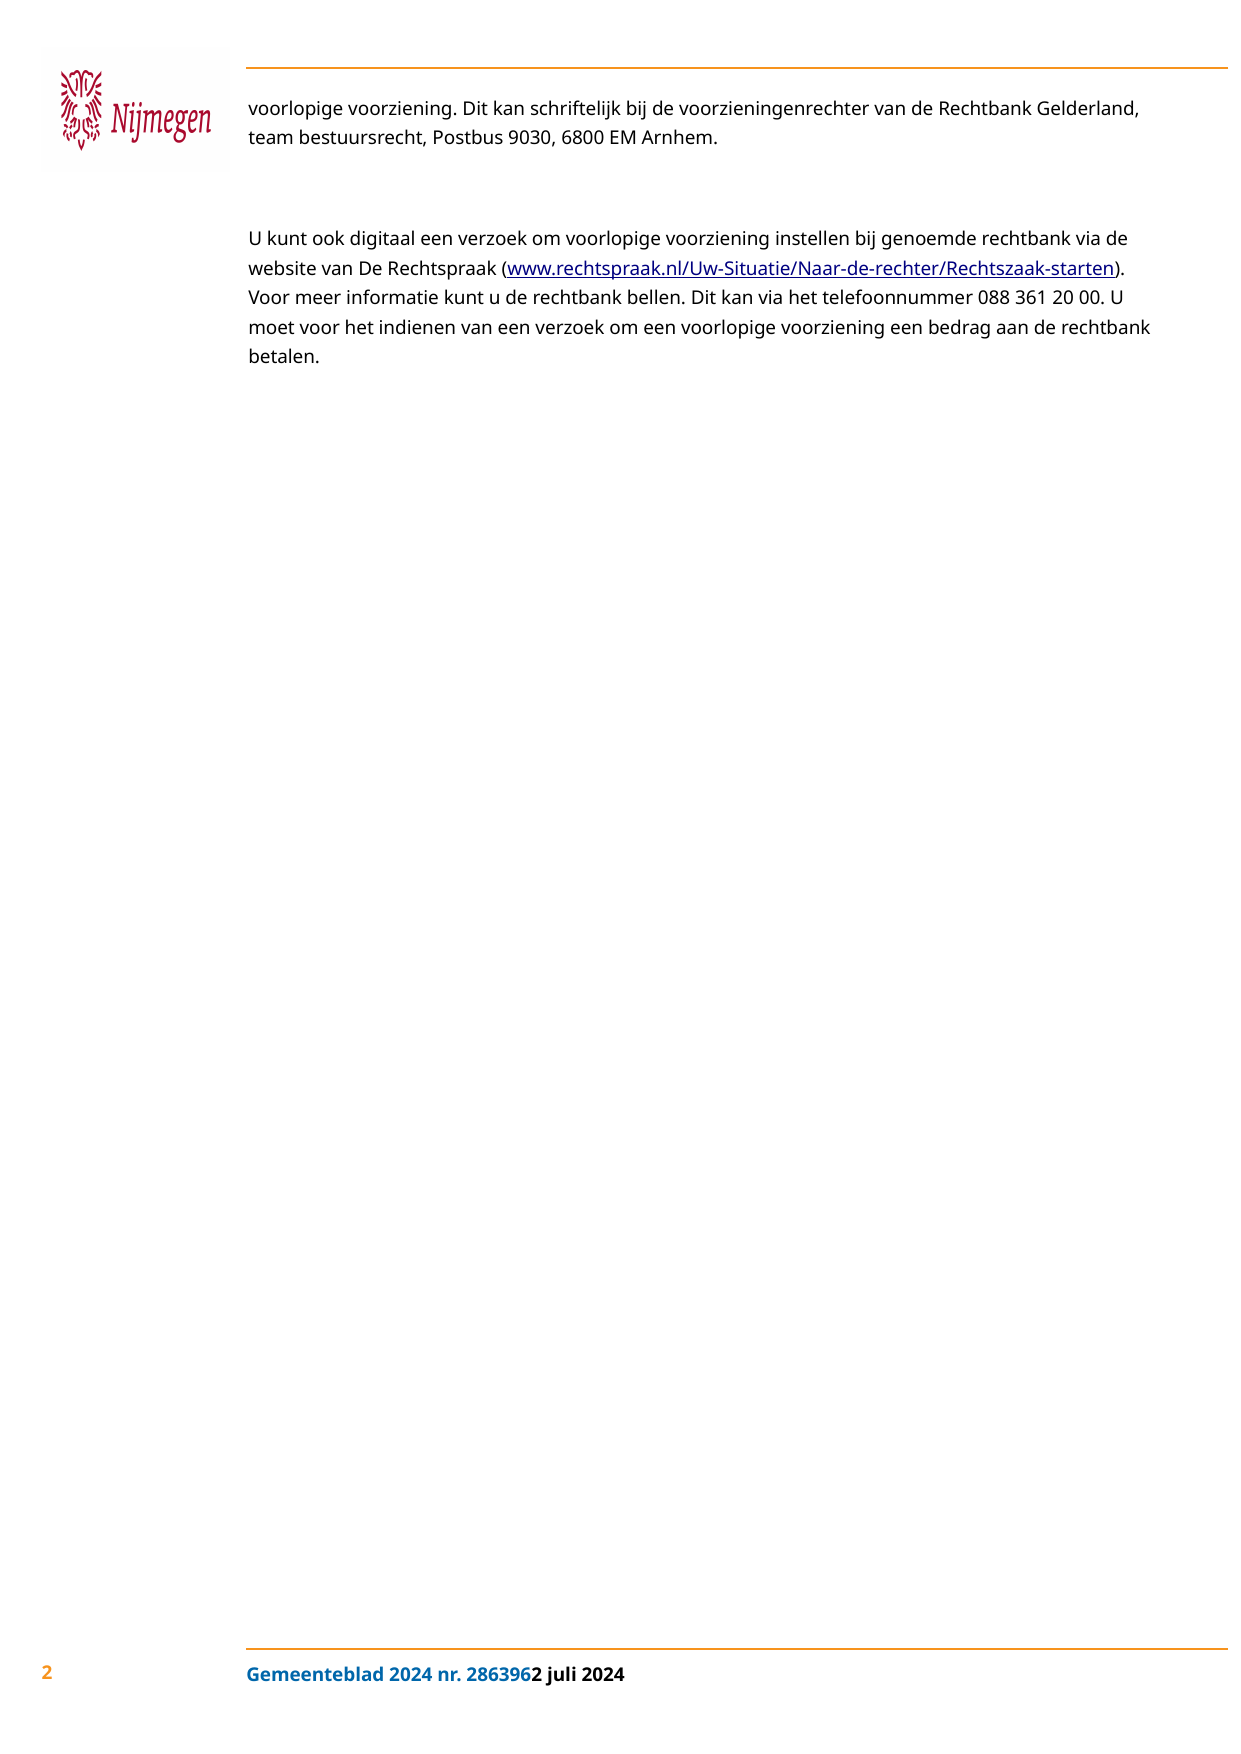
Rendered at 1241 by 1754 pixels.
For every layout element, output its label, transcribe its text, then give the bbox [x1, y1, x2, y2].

picture [41, 47, 231, 172]
text U kunt ook digitaal een verzoek om voorlopige voorziening instellen bij genoemde rechtbank via de website van De Rechtspraak (www.rechtspraak.nl/Uw-Situatie/Naar-de-rechter/Rechtszaak-starten). Voor meer informatie kunt u de rechtbank bellen. Dit kan via het telefoonnummer 088 361 20 00. U moet voor het indienen van een verzoek om een voorlopige voorziening een bedrag aan de rechtbank betalen. [248, 225, 1152, 369]
text voorlopige voorziening. Dit kan schriftelijk bij de voorzieningenrechter van de Rechtbank Gelderland, team bestuursrecht, Postbus 9030, 6800 EM Arnhem. [248, 95, 1152, 150]
